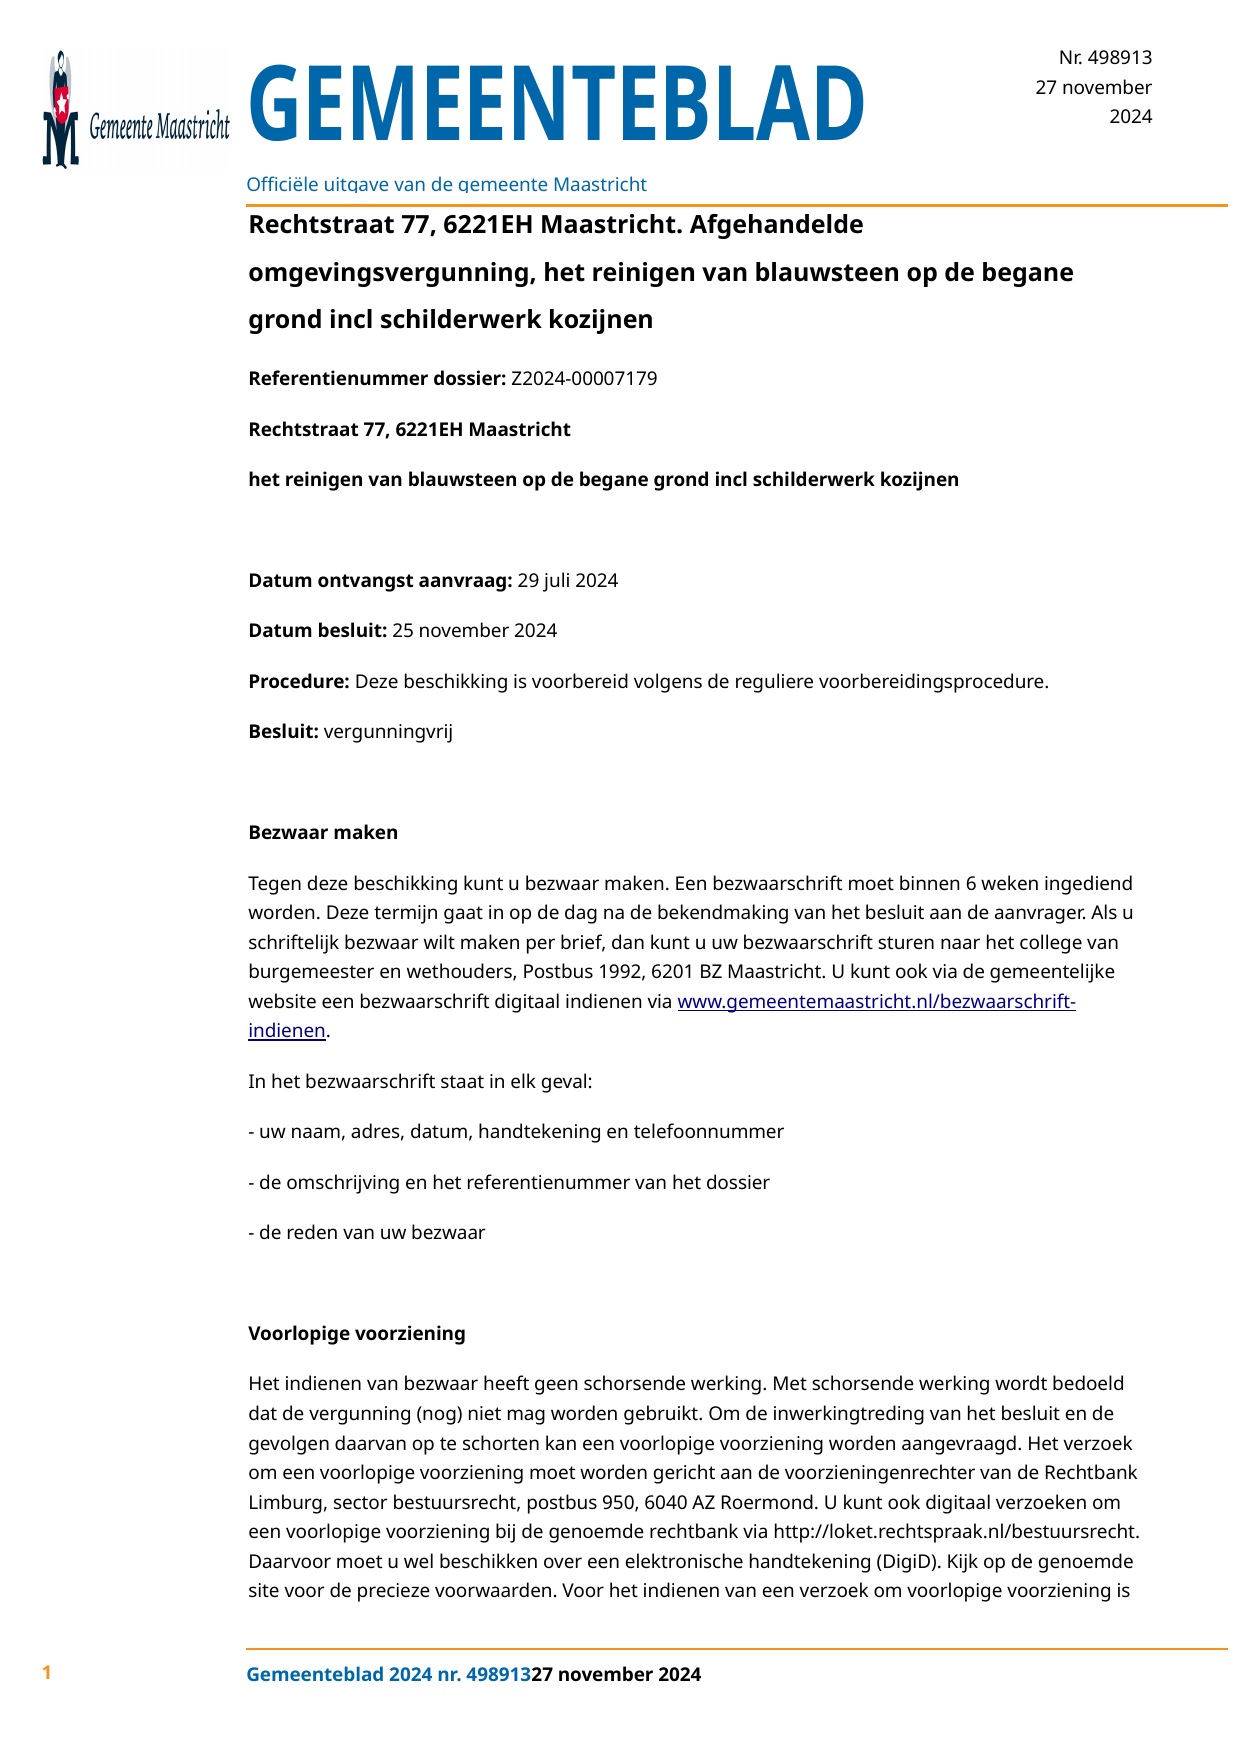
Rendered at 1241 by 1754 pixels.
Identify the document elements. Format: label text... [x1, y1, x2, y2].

text Rechtstraat 77, 6221EH Maastricht. Afgehandelde omgevingsvergunning, het reinigen van blauwsteen op de begane grond incl schilderwerk kozijnen [248, 207, 1152, 336]
text In het bezwaarschrift staat in elk geval: [248, 1068, 1152, 1094]
text Procedure: Deze beschikking is voorbereid volgens de reguliere voorbereidingsprocedure. [248, 668, 1152, 694]
picture [41, 47, 231, 172]
text - de reden van uw bezwaar [248, 1219, 1152, 1245]
text Datum besluit: 25 november 2024 [248, 618, 1152, 643]
text - de omschrijving en het referentienummer van het dossier [248, 1169, 1152, 1194]
text - uw naam, adres, datum, handtekening en telefoonnummer [248, 1118, 1152, 1144]
text Het indienen van bezwaar heeft geen schorsende werking. Met schorsende werking wordt bedoeld dat de vergunning (nog) niet mag worden gebruikt. Om de inwerkingtreding van het besluit en de gevolgen daarvan op te schorten kan een voorlopige voorziening worden aangevraagd. Het verzoek om een voorlopige voorziening moet worden gericht aan de voorzieningenrechter van de Rechtbank Limburg, sector bestuursrecht, postbus 950, 6040 AZ Roermond. U kunt ook digitaal verzoeken om een voorlopige voorziening bij de genoemde rechtbank via http://loket.rechtspraak.nl/bestuursrecht. Daarvoor moet u wel beschikken over een elektronische handtekening (DigiD). Kijk op de genoemde site voor de precieze voorwaarden. Voor het indienen van een verzoek om voorlopige voorziening is [248, 1371, 1152, 1603]
text Besluit: vergunningvrij [248, 718, 1152, 744]
text Bezwaar maken [248, 819, 1152, 845]
text Tegen deze beschikking kunt u bezwaar maken. Een bezwaarschrift moet binnen 6 weken ingediend worden. Deze termijn gaat in op de dag na de bekendmaking van het besluit aan de aanvrager. Als u schriftelijk bezwaar wilt maken per brief, dan kunt u uw bezwaarschrift sturen naar het college van burgemeester en wethouders, Postbus 1992, 6201 BZ Maastricht. U kunt ook via de gemeentelijke website een bezwaarschrift digitaal indienen via www.gemeentemaastricht.nl/bezwaarschrift-indienen. [248, 870, 1152, 1043]
text Datum ontvangst aanvraag: 29 juli 2024 [248, 567, 1152, 593]
text Voorlopige voorziening [248, 1320, 1152, 1346]
text Rechtstraat 77, 6221EH Maastricht [248, 416, 1152, 442]
text het reinigen van blauwsteen op de begane grond incl schilderwerk kozijnen [248, 466, 1152, 492]
text Referentienummer dossier: Z2024-00007179 [248, 366, 1152, 391]
